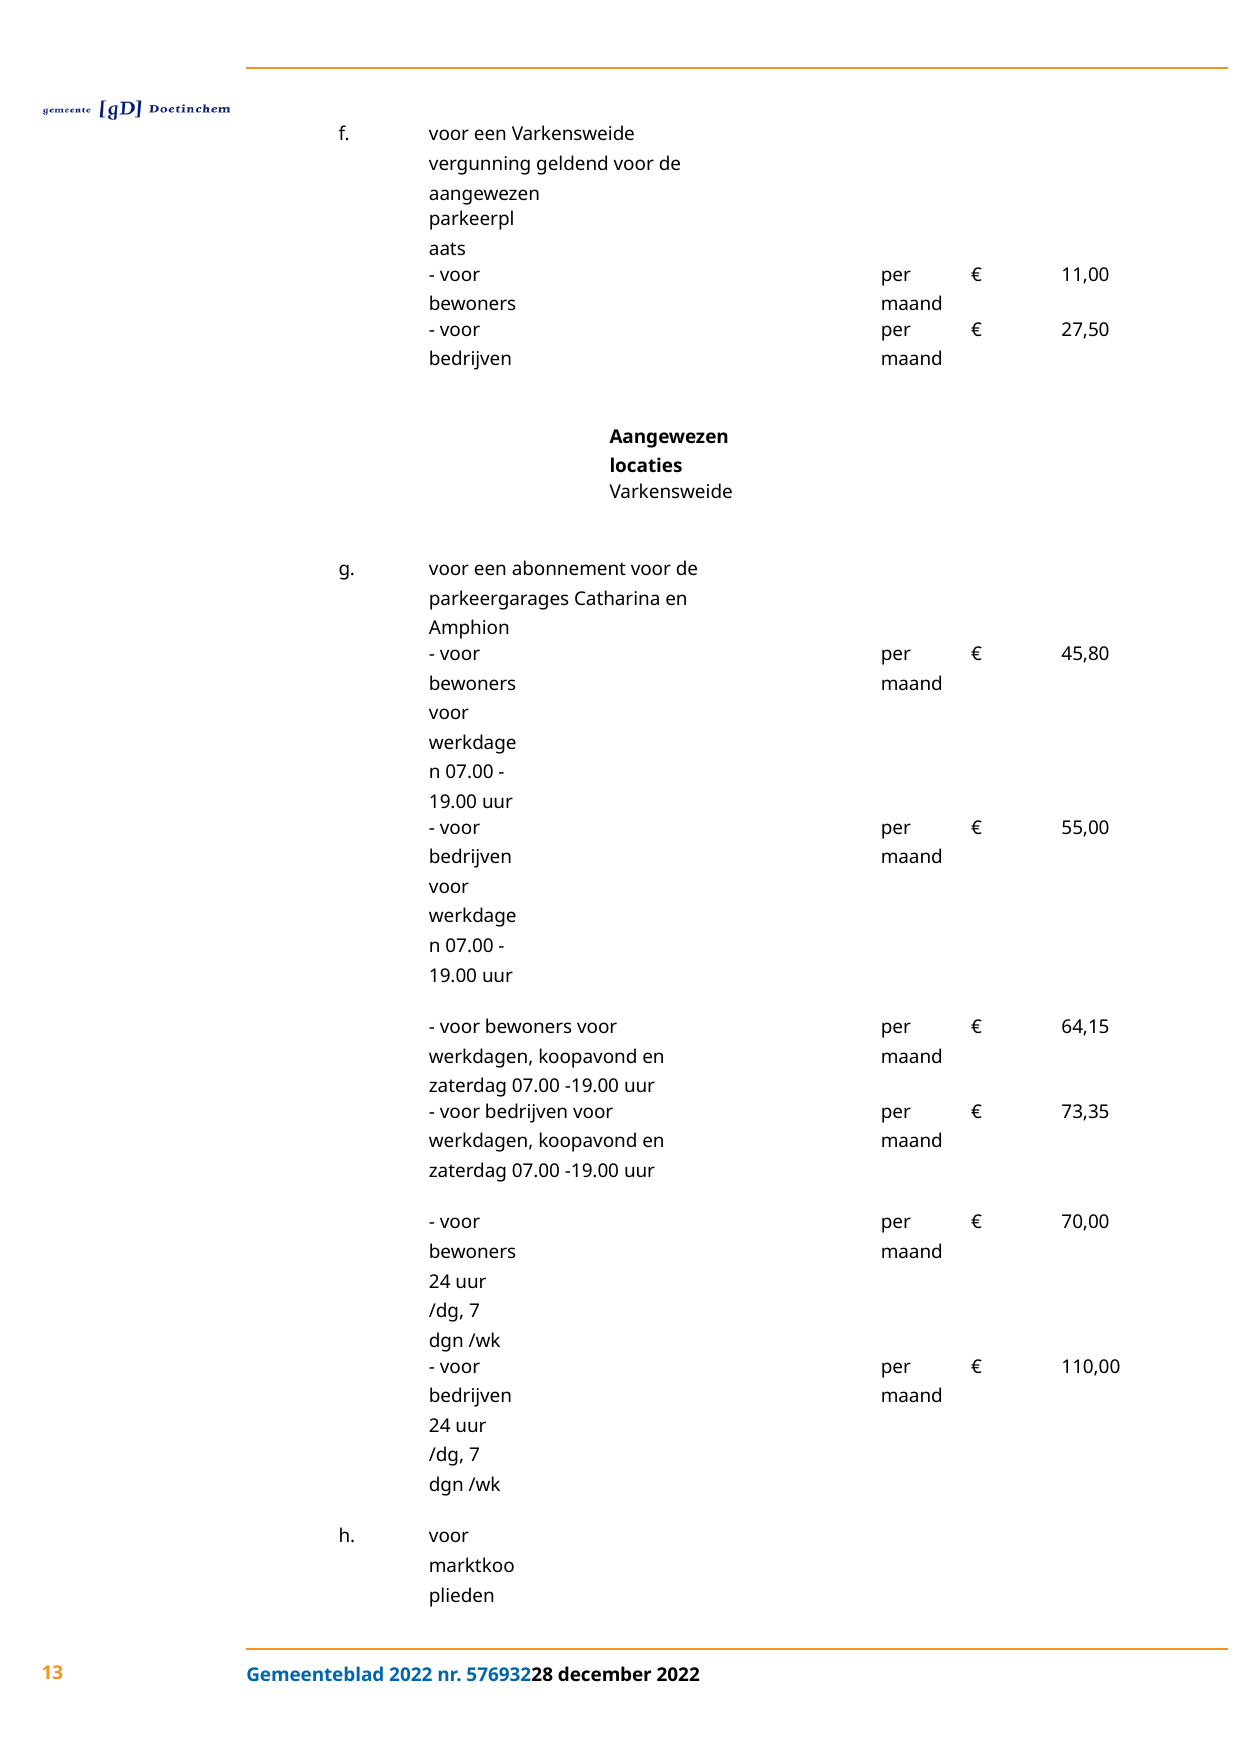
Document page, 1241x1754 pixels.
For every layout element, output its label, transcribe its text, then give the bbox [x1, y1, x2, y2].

table_cell [338, 261, 429, 316]
table_cell [338, 397, 429, 423]
table_cell 45,80 [1061, 640, 1152, 814]
table_cell [338, 1098, 429, 1183]
table_cell per maand [881, 1209, 971, 1353]
table_cell [1061, 1183, 1152, 1209]
table_cell [338, 640, 429, 814]
table_cell [790, 814, 881, 987]
table_cell [881, 121, 971, 205]
table_cell [1061, 504, 1152, 529]
table_cell € [971, 640, 1061, 814]
table_cell [248, 1523, 338, 1607]
table_cell [519, 423, 609, 478]
table_cell [338, 530, 429, 555]
table_cell [519, 1209, 609, 1353]
table_cell [700, 640, 790, 814]
table_cell [881, 95, 971, 121]
table_cell [338, 316, 429, 371]
table_cell [1061, 205, 1152, 261]
table_cell h. [338, 1523, 429, 1607]
table_cell [1061, 555, 1152, 640]
table_cell 27,50 [1061, 316, 1152, 371]
table_cell [790, 530, 881, 555]
table_cell [700, 316, 790, 371]
table_cell [248, 261, 338, 316]
table_cell [248, 1353, 338, 1497]
table_cell 70,00 [1061, 1209, 1152, 1353]
table_cell [790, 478, 881, 504]
table_cell - voor bewoners voor werkdagen, koopavond en zaterdag 07.00 -19.00 uur [429, 1013, 700, 1098]
table_cell [248, 814, 338, 987]
table_cell [248, 397, 338, 423]
table_cell [248, 1497, 338, 1523]
table_cell [881, 988, 971, 1013]
table_cell [429, 423, 519, 478]
table_cell 73,35 [1061, 1098, 1152, 1183]
table_cell voor een Varkensweide vergunning geldend voor de aangewezen [429, 121, 700, 205]
table_cell [700, 1497, 790, 1523]
table_cell [609, 1497, 700, 1523]
table_cell [700, 1353, 790, 1497]
table_cell € [971, 1209, 1061, 1353]
table_cell - voor bedrijven voor werkdagen 07.00 -19.00 uur [429, 814, 519, 987]
table_cell [971, 478, 1061, 504]
table_cell [700, 504, 790, 529]
table_cell [429, 95, 519, 121]
table_cell - voor bewoners voor werkdagen 07.00 -19.00 uur [429, 640, 519, 814]
table_cell 64,15 [1061, 1013, 1152, 1098]
table_cell [700, 1098, 790, 1183]
table_cell [609, 814, 700, 987]
table_cell [700, 95, 790, 121]
table_cell [700, 1523, 790, 1607]
table_cell [881, 1523, 971, 1607]
table_cell [790, 1353, 881, 1497]
table_cell [1061, 95, 1152, 121]
table_cell [881, 1497, 971, 1523]
table_cell [609, 316, 700, 371]
table_cell [429, 504, 519, 529]
table_cell [881, 371, 971, 397]
table_cell [248, 316, 338, 371]
table_cell [971, 1183, 1061, 1209]
table_cell [1061, 530, 1152, 555]
table_cell [790, 423, 881, 478]
table_cell per maand [881, 1013, 971, 1098]
table_cell [790, 121, 881, 205]
table_cell [519, 640, 609, 814]
table_cell [609, 371, 700, 397]
table_cell [338, 1183, 429, 1209]
table_cell [971, 95, 1061, 121]
table_cell [609, 205, 700, 261]
table_cell [971, 988, 1061, 1013]
table_cell [700, 121, 790, 205]
table_cell [429, 1183, 519, 1209]
table_cell [790, 205, 881, 261]
table_cell [338, 1013, 429, 1098]
table_cell [248, 423, 338, 478]
table_cell [519, 1523, 609, 1607]
table_cell [790, 1183, 881, 1209]
table_cell [609, 530, 700, 555]
table_cell [519, 530, 609, 555]
table_cell [609, 261, 700, 316]
table_cell [519, 316, 609, 371]
table_cell [971, 121, 1061, 205]
table_cell - voor bewoners [429, 261, 519, 316]
table_cell [519, 1183, 609, 1209]
table_cell [519, 1497, 609, 1523]
table_cell [790, 555, 881, 640]
table_cell [429, 478, 519, 504]
table_cell [429, 530, 519, 555]
table_cell 55,00 [1061, 814, 1152, 987]
table_cell [248, 478, 338, 504]
table_cell [881, 555, 971, 640]
table_cell [971, 205, 1061, 261]
table_cell [519, 95, 609, 121]
table_cell [971, 371, 1061, 397]
table_cell [790, 1209, 881, 1353]
table_cell [971, 397, 1061, 423]
table_cell [1061, 988, 1152, 1013]
table_cell [338, 423, 429, 478]
table_cell [1061, 423, 1152, 478]
table_cell [429, 988, 519, 1013]
table_cell [700, 555, 790, 640]
table_cell g. [338, 555, 429, 640]
table_cell [248, 1183, 338, 1209]
table_cell - voor bedrijven 24 uur /dg, 7 dgn /wk [429, 1353, 519, 1497]
table_cell per maand [881, 316, 971, 371]
table_cell € [971, 316, 1061, 371]
table_cell € [971, 261, 1061, 316]
table_cell [790, 988, 881, 1013]
table_cell [700, 371, 790, 397]
table_cell [609, 1183, 700, 1209]
table_cell 11,00 [1061, 261, 1152, 316]
table_cell [609, 988, 700, 1013]
table_cell [700, 261, 790, 316]
table_cell [248, 555, 338, 640]
table_cell [1061, 397, 1152, 423]
table_cell [971, 1497, 1061, 1523]
table_cell [700, 397, 790, 423]
table_cell € [971, 1013, 1061, 1098]
table_cell [519, 814, 609, 987]
table_cell [338, 504, 429, 529]
table_cell - voor bedrijven [429, 316, 519, 371]
table_cell [971, 555, 1061, 640]
table_cell [971, 1523, 1061, 1607]
table_cell [519, 504, 609, 529]
table_cell [248, 640, 338, 814]
table_cell [248, 121, 338, 205]
table_cell [1061, 1523, 1152, 1607]
table_cell [248, 504, 338, 529]
table_cell [338, 1497, 429, 1523]
table_cell [881, 1183, 971, 1209]
table_cell [248, 205, 338, 261]
table_cell per maand [881, 261, 971, 316]
table_cell [790, 1523, 881, 1607]
table_cell [609, 504, 700, 529]
table_cell [519, 371, 609, 397]
table_cell [609, 1209, 700, 1353]
table_cell [790, 371, 881, 397]
table_cell per maand [881, 1353, 971, 1497]
table_cell [700, 530, 790, 555]
table_cell voor marktkooplieden [429, 1523, 519, 1607]
table_cell [790, 1013, 881, 1098]
table_cell voor een abonnement voor de parkeergarages Catharina en Amphion [429, 555, 700, 640]
table_cell [881, 397, 971, 423]
table_cell [881, 530, 971, 555]
table_cell [790, 261, 881, 316]
table_cell [248, 1013, 338, 1098]
table_cell f. [338, 121, 429, 205]
table_cell [338, 371, 429, 397]
table_cell [1061, 371, 1152, 397]
table_cell [338, 478, 429, 504]
table_cell [881, 504, 971, 529]
table_cell [609, 95, 700, 121]
table_cell [519, 261, 609, 316]
table_cell [790, 397, 881, 423]
table_cell € [971, 1353, 1061, 1497]
picture [41, 47, 231, 172]
table_cell [338, 205, 429, 261]
table_cell [609, 1353, 700, 1497]
table_cell [519, 205, 609, 261]
table_cell [248, 1209, 338, 1353]
table_cell [519, 988, 609, 1013]
table_cell [1061, 121, 1152, 205]
table_cell [971, 423, 1061, 478]
table_cell [700, 1209, 790, 1353]
table_cell [881, 423, 971, 478]
table_cell [338, 95, 429, 121]
table_cell [609, 397, 700, 423]
table_cell per maand [881, 814, 971, 987]
table_cell Aangewezen locaties [609, 423, 790, 478]
table_cell [700, 988, 790, 1013]
table_cell [1061, 478, 1152, 504]
table_cell [248, 371, 338, 397]
table_cell [700, 814, 790, 987]
table_cell € [971, 1098, 1061, 1183]
table_cell [429, 1497, 519, 1523]
table_cell [519, 1353, 609, 1497]
table_cell [338, 814, 429, 987]
table_cell per maand [881, 640, 971, 814]
table_cell [790, 316, 881, 371]
table_cell parkeerplaats [429, 205, 519, 261]
table_cell [519, 478, 609, 504]
table_cell [429, 371, 519, 397]
table_cell [609, 640, 700, 814]
table_cell [429, 397, 519, 423]
table_cell [790, 640, 881, 814]
table_cell [519, 397, 609, 423]
table_cell [338, 1353, 429, 1497]
table_cell [248, 1098, 338, 1183]
table_cell [971, 530, 1061, 555]
table_cell [790, 1497, 881, 1523]
table_cell per maand [881, 1098, 971, 1183]
table_cell [248, 988, 338, 1013]
table_cell - voor bewoners 24 uur /dg, 7 dgn /wk [429, 1209, 519, 1353]
table_cell [971, 504, 1061, 529]
table_cell [700, 1013, 790, 1098]
table_cell [248, 530, 338, 555]
table_cell [700, 205, 790, 261]
table_cell [338, 1209, 429, 1353]
table_cell [609, 1523, 700, 1607]
table_cell [338, 988, 429, 1013]
table_cell [881, 478, 971, 504]
table_cell [790, 1098, 881, 1183]
table_cell [881, 205, 971, 261]
table_cell [790, 504, 881, 529]
table_cell Varkensweide [609, 478, 790, 504]
table_cell [248, 95, 338, 121]
table_cell [1061, 1497, 1152, 1523]
table_cell - voor bedrijven voor werkdagen, koopavond en zaterdag 07.00 -19.00 uur [429, 1098, 700, 1183]
table_cell € [971, 814, 1061, 987]
table_cell 110,00 [1061, 1353, 1152, 1497]
table_cell [790, 95, 881, 121]
table_cell [700, 1183, 790, 1209]
